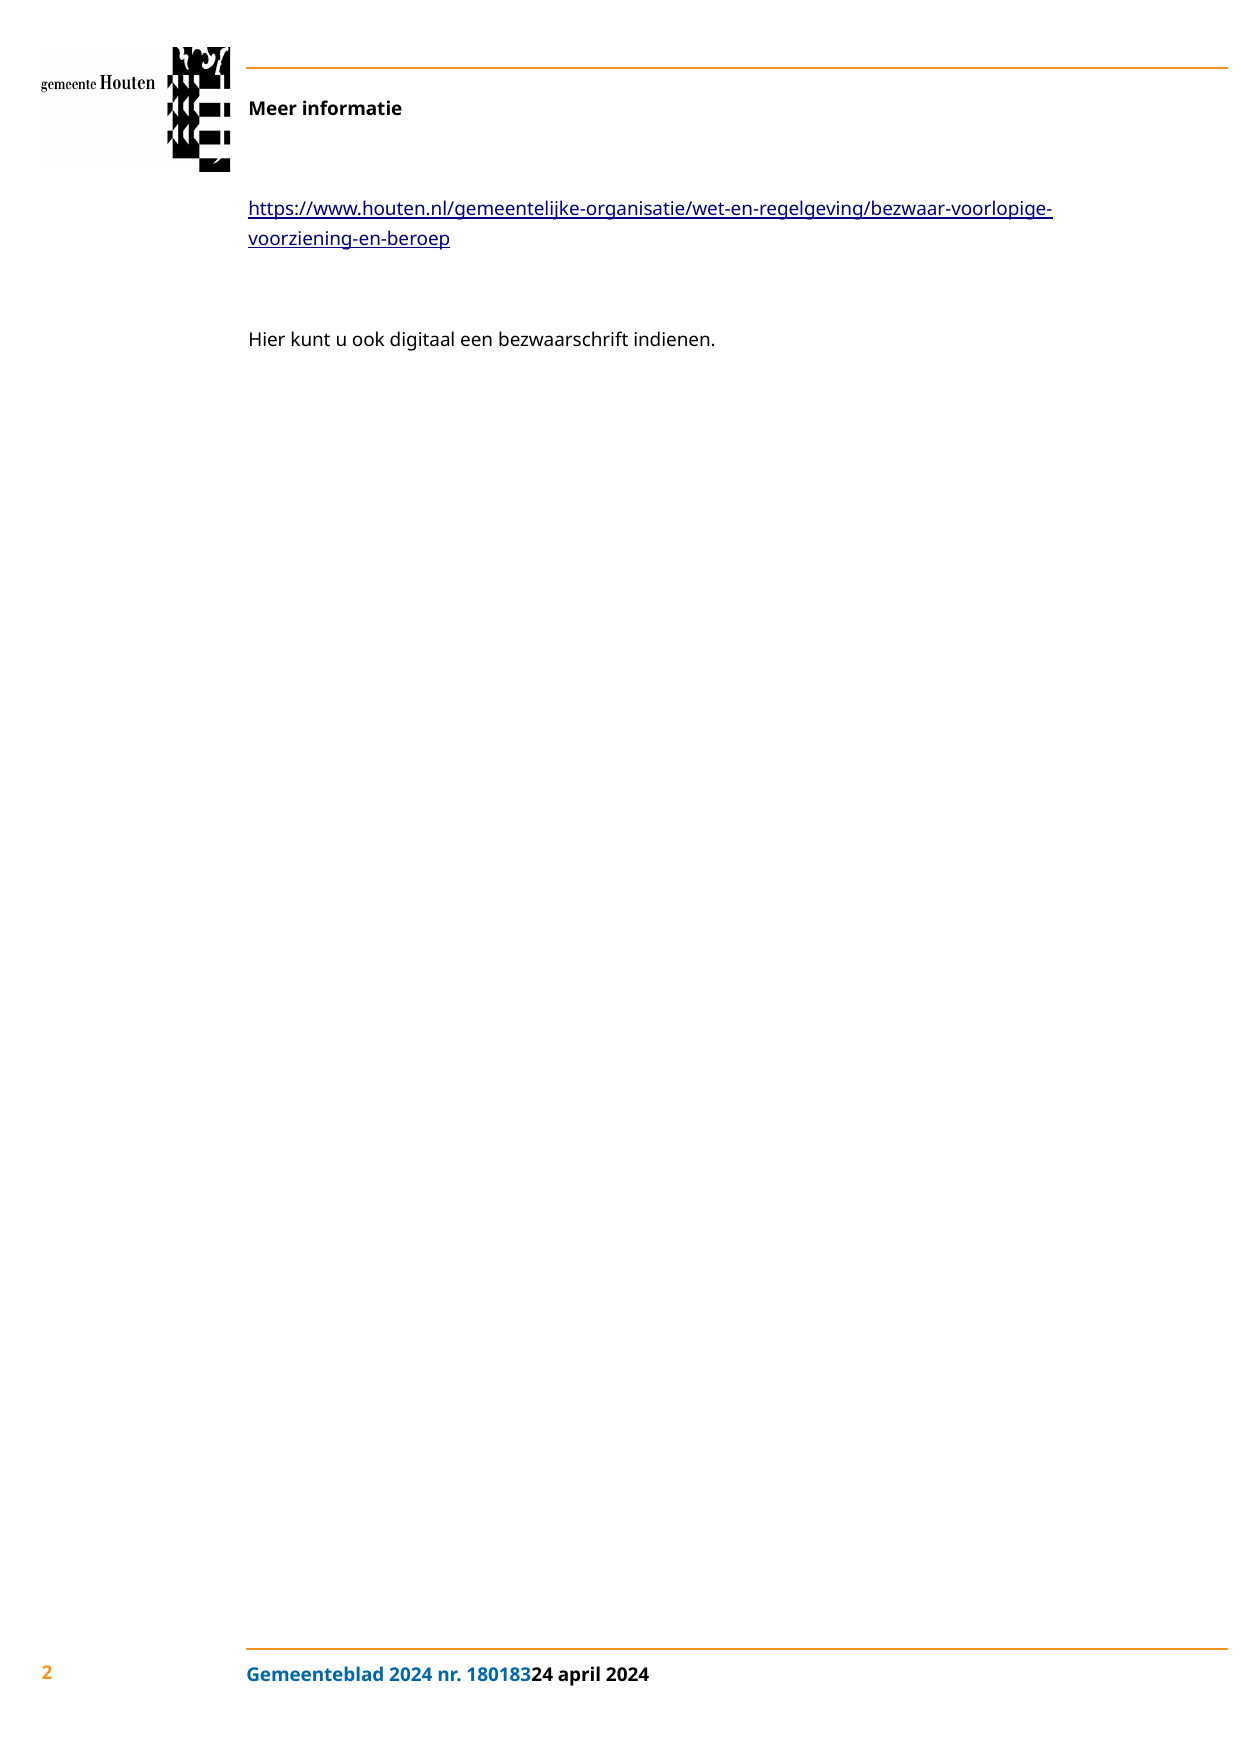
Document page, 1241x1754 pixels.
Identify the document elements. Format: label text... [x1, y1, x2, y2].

text Meer informatie [248, 95, 1152, 121]
text Hier kunt u ook digitaal een bezwaarschrift indienen. [248, 326, 1152, 352]
text https://www.houten.nl/gemeentelijke-organisatie/wet-en-regelgeving/bezwaar-voorlopige-voorziening-en-beroep [248, 196, 1152, 251]
picture [41, 47, 231, 172]
